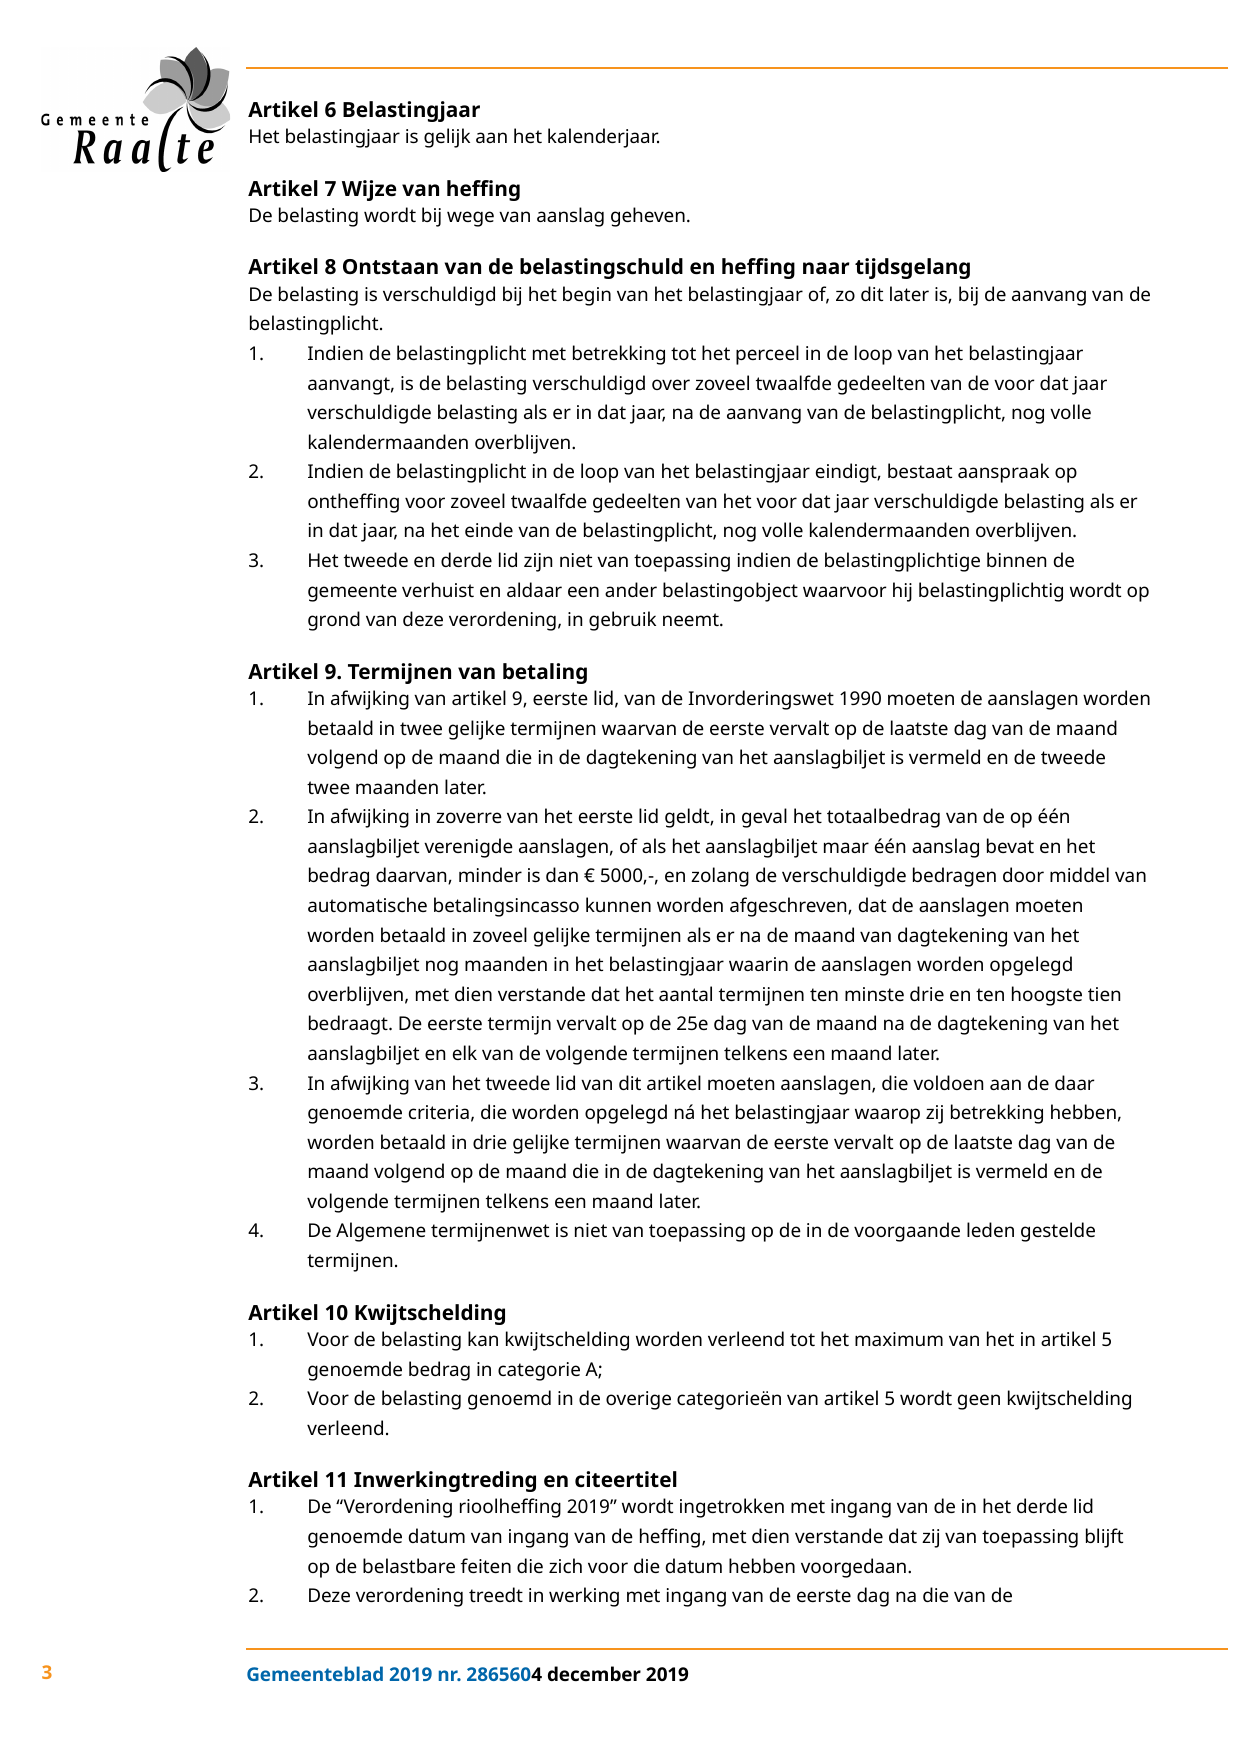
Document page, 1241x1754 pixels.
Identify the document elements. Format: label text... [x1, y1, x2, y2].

list Indien de belastingplicht in de loop van het belastingjaar eindigt, bestaat aanspraak op ontheffing voor zoveel twaalfde gedeelten van het voor dat jaar verschuldigde belasting als er in dat jaar, na het einde van de belastingplicht, nog volle kalendermaanden overblijven. [248, 458, 1152, 543]
list Het tweede en derde lid zijn niet van toepassing indien de belastingplichtige binnen de gemeente verhuist en aldaar een ander belastingobject waarvoor hij belastingplichtig wordt op grond van deze verordening, in gebruik neemt. [248, 547, 1152, 632]
text De belasting wordt bij wege van aanslag geheven. [248, 202, 1152, 228]
list Indien de belastingplicht met betrekking tot het perceel in de loop van het belastingjaar aanvangt, is de belasting verschuldigd over zoveel twaalfde gedeelten van de voor dat jaar verschuldigde belasting als er in dat jaar, na de aanvang van de belastingplicht, nog volle kalendermaanden overblijven. [248, 340, 1152, 454]
list In afwijking van artikel 9, eerste lid, van de Invorderingswet 1990 moeten de aanslagen worden betaald in twee gelijke termijnen waarvan de eerste vervalt op de laatste dag van de maand volgend op de maand die in de dagtekening van het aanslagbiljet is vermeld en de tweede twee maanden later. [248, 685, 1152, 800]
picture [41, 47, 231, 172]
list Deze verordening treedt in werking met ingang van de eerste dag na die van de [248, 1582, 1152, 1608]
text Artikel 9. Termijnen van betaling [248, 657, 1152, 685]
list De “Verordening rioolheffing 2019” wordt ingetrokken met ingang van de in het derde lid genoemde datum van ingang van de heffing, met dien verstande dat zij van toepassing blijft op de belastbare feiten die zich voor die datum hebben voorgedaan. [248, 1494, 1152, 1579]
list Voor de belasting kan kwijtschelding worden verleend tot het maximum van het in artikel 5 genoemde bedrag in categorie A; [248, 1326, 1152, 1381]
text Artikel 10 Kwijtschelding [248, 1298, 1152, 1326]
list Voor de belasting genoemd in de overige categorieën van artikel 5 wordt geen kwijtschelding verleend. [248, 1385, 1152, 1441]
list In afwijking van het tweede lid van dit artikel moeten aanslagen, die voldoen aan de daar genoemde criteria, die worden opgelegd ná het belastingjaar waarop zij betrekking hebben, worden betaald in drie gelijke termijnen waarvan de eerste vervalt op de laatste dag van de maand volgend op de maand die in de dagtekening van het aanslagbiljet is vermeld en de volgende termijnen telkens een maand later. [248, 1070, 1152, 1214]
text Artikel 7 Wijze van heffing [248, 174, 1152, 202]
text Artikel 11 Inwerkingtreding en citeertitel [248, 1465, 1152, 1494]
list De Algemene termijnenwet is niet van toepassing op de in de voorgaande leden gestelde termijnen. [248, 1218, 1152, 1273]
text Artikel 6 Belastingjaar [248, 95, 1152, 123]
text De belasting is verschuldigd bij het begin van het belastingjaar of, zo dit later is, bij de aanvang van de belastingplicht. [248, 281, 1152, 336]
text Het belastingjaar is gelijk aan het kalenderjaar. [248, 123, 1152, 149]
text Artikel 8 Ontstaan van de belastingschuld en heffing naar tijdsgelang [248, 252, 1152, 281]
list In afwijking in zoverre van het eerste lid geldt, in geval het totaalbedrag van de op één aanslagbiljet verenigde aanslagen, of als het aanslagbiljet maar één aanslag bevat en het bedrag daarvan, minder is dan € 5000,-, en zolang de verschuldigde bedragen door middel van automatische betalingsincasso kunnen worden afgeschreven, dat de aanslagen moeten worden betaald in zoveel gelijke termijnen als er na de maand van dagtekening van het aanslagbiljet nog maanden in het belastingjaar waarin de aanslagen worden opgelegd overblijven, met dien verstande dat het aantal termijnen ten minste drie en ten hoogste tien bedraagt. De eerste termijn vervalt op de 25e dag van de maand na de dagtekening van het aanslagbiljet en elk van de volgende termijnen telkens een maand later. [248, 803, 1152, 1066]
